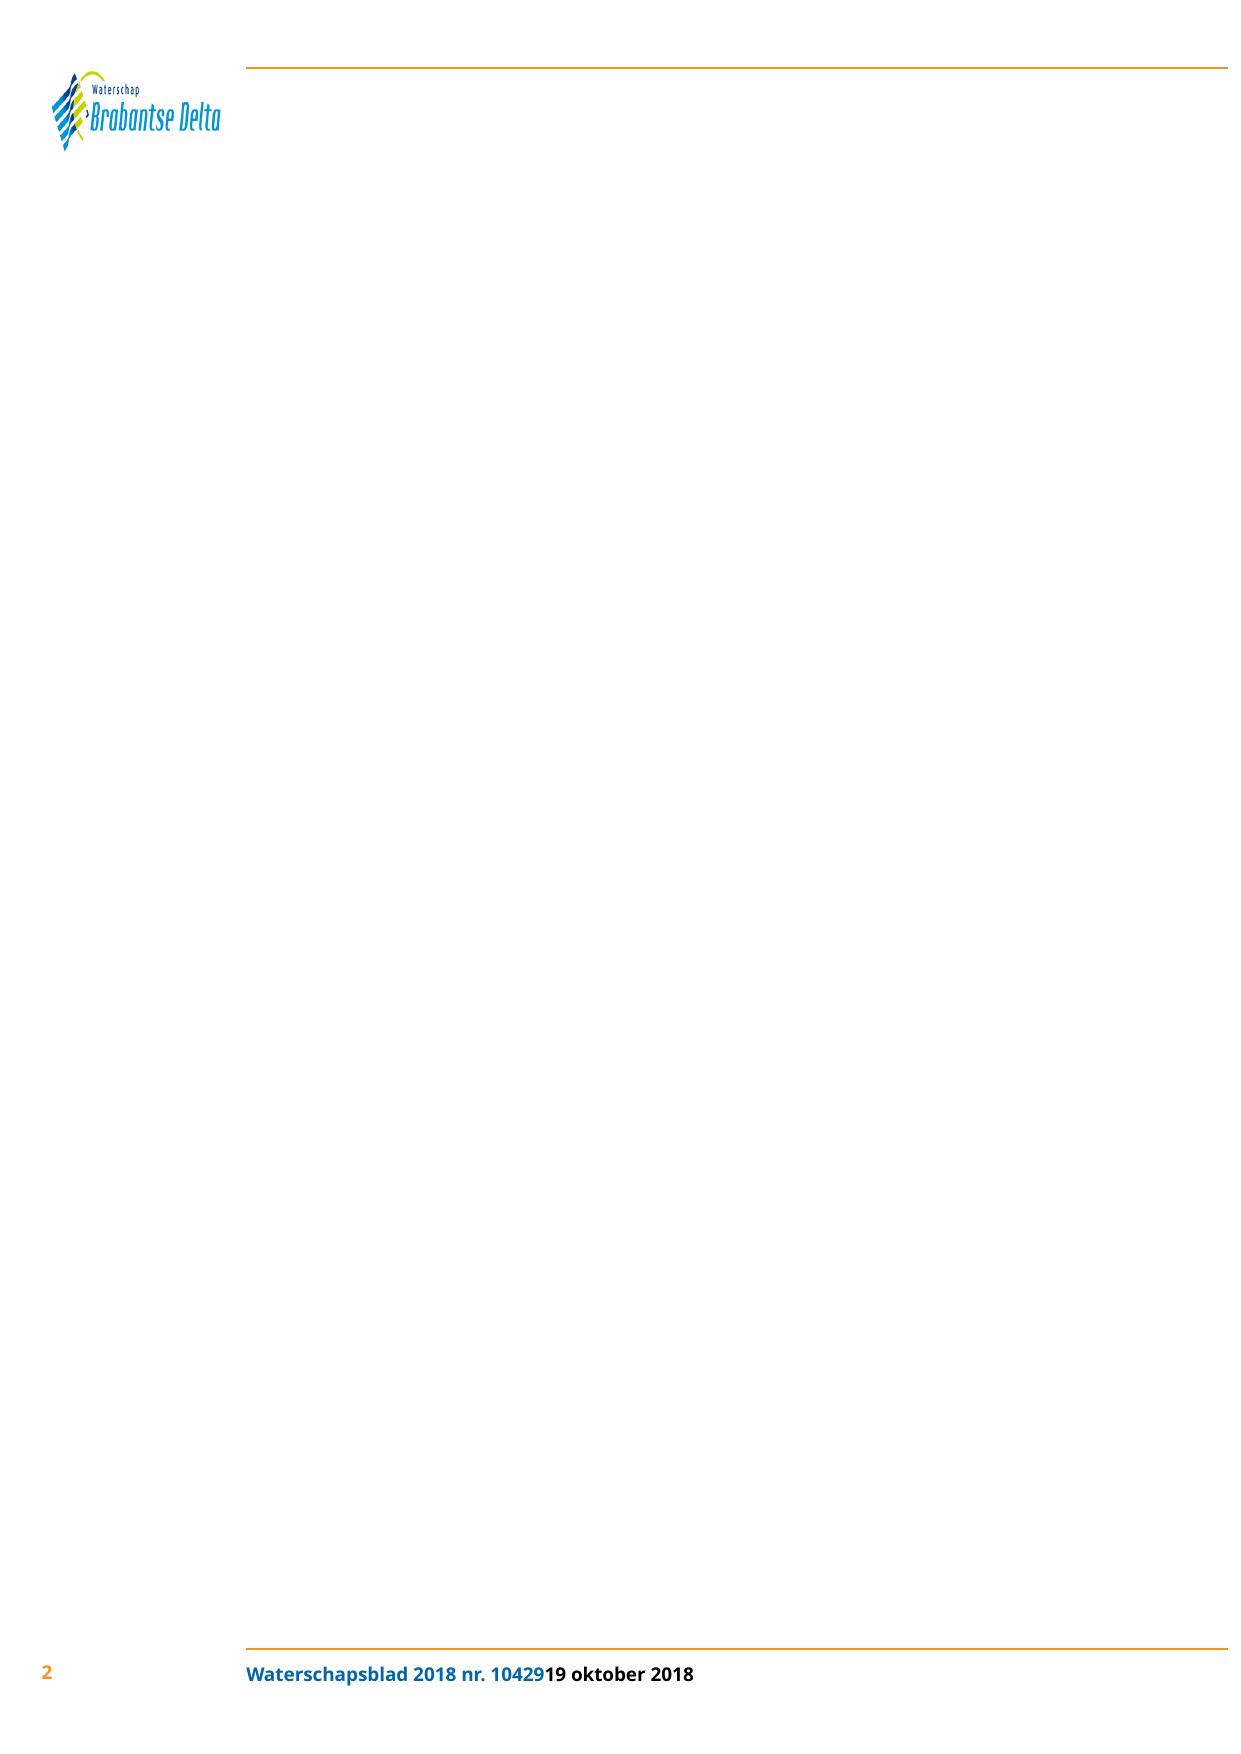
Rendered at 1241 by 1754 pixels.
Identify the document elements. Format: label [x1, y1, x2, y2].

picture [41, 47, 231, 172]
